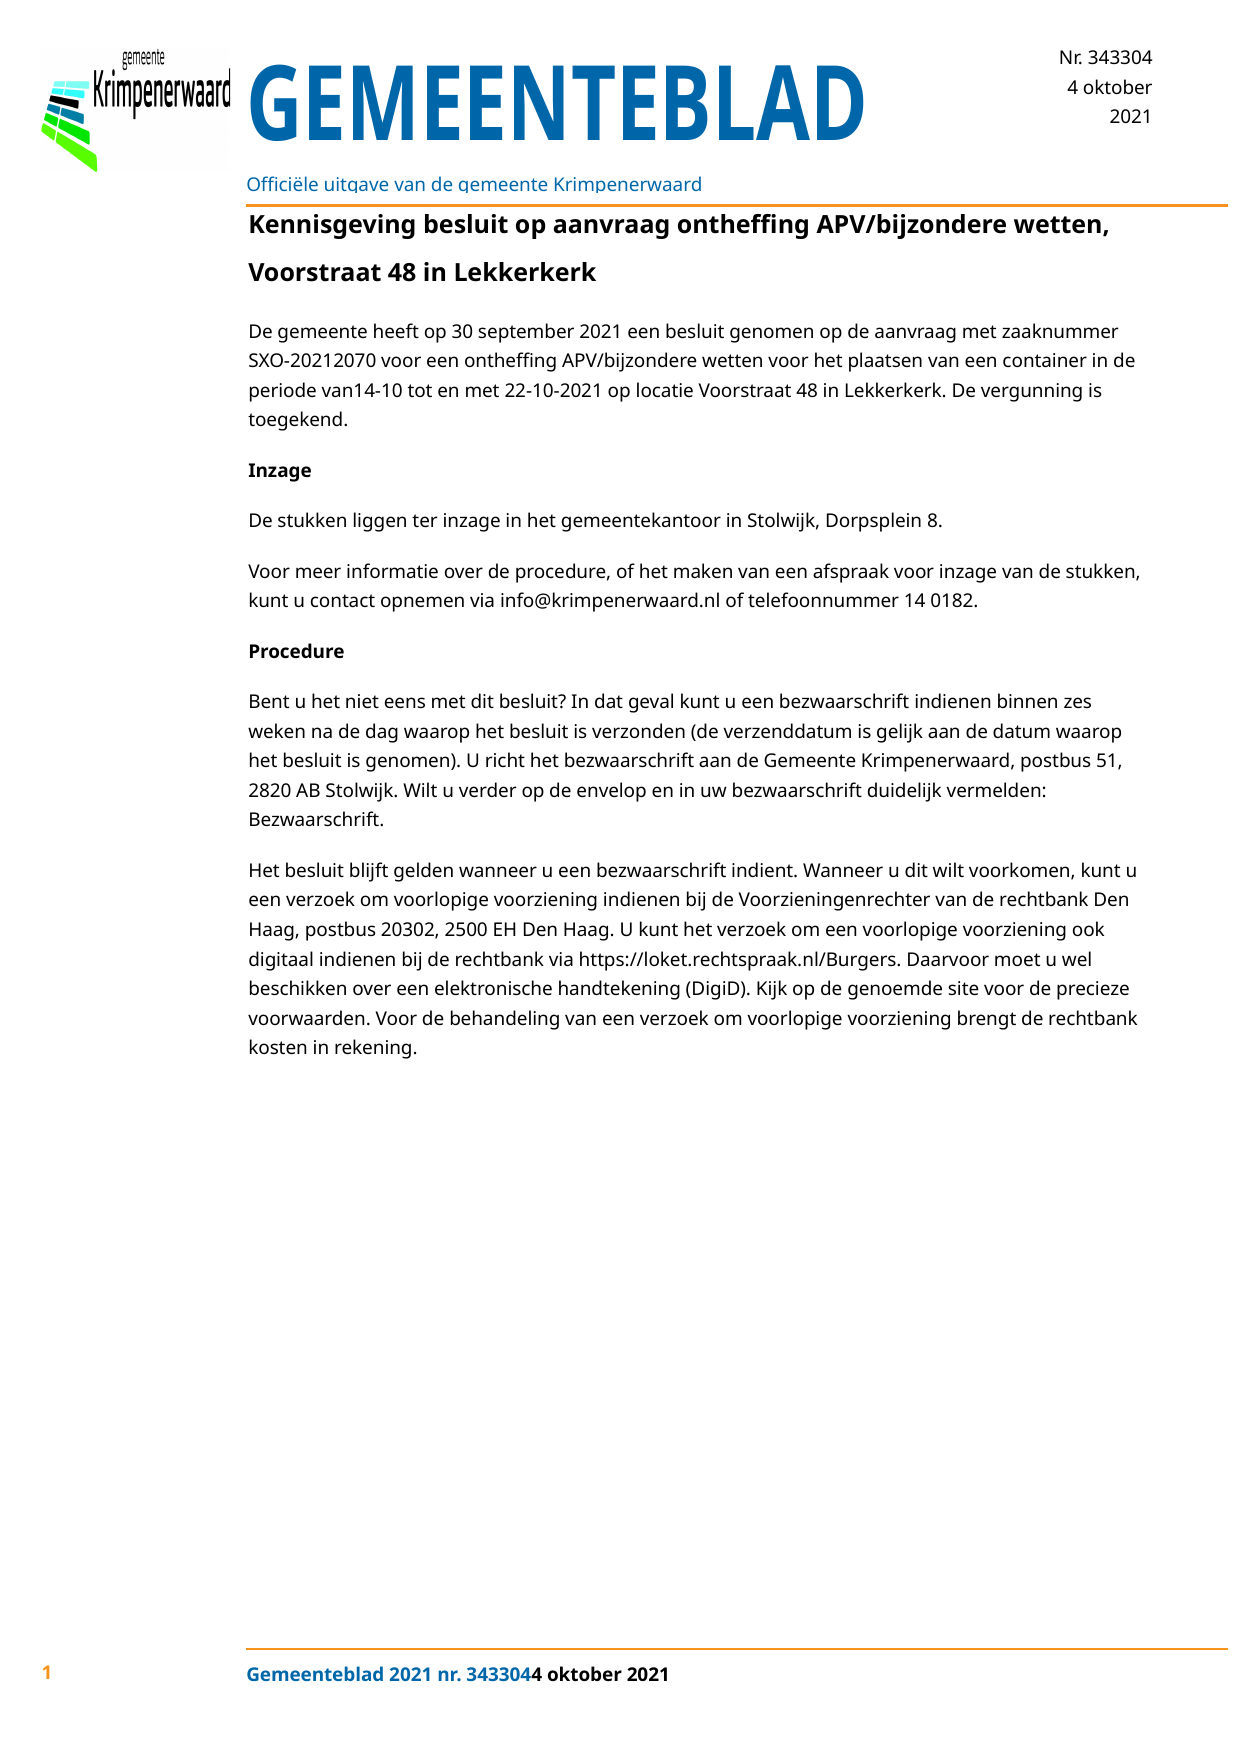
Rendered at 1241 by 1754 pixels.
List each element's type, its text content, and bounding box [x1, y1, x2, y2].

text Inzage [248, 457, 1152, 483]
text Procedure [248, 638, 1152, 664]
text Bent u het niet eens met dit besluit? In dat geval kunt u een bezwaarschrift indienen binnen zes weken na de dag waarop het besluit is verzonden (de verzenddatum is gelijk aan de datum waarop het besluit is genomen). U richt het bezwaarschrift aan de Gemeente Krimpenerwaard, postbus 51, 2820 AB Stolwijk. Wilt u verder op de envelop en in uw bezwaarschrift duidelijk vermelden: Bezwaarschrift. [248, 688, 1152, 832]
text Het besluit blijft gelden wanneer u een bezwaarschrift indient. Wanneer u dit wilt voorkomen, kunt u een verzoek om voorlopige voorziening indienen bij de Voorzieningenrechter van de rechtbank Den Haag, postbus 20302, 2500 EH Den Haag. U kunt het verzoek om een voorlopige voorziening ook digitaal indienen bij de rechtbank via https://loket.rechtspraak.nl/Burgers. Daarvoor moet u wel beschikken over een elektronische handtekening (DigiD). Kijk op de genoemde site voor de precieze voorwaarden. Voor de behandeling van een verzoek om voorlopige voorziening brengt de rechtbank kosten in rekening. [248, 857, 1152, 1060]
text Voor meer informatie over de procedure, of het maken van een afspraak voor inzage van de stukken, kunt u contact opnemen via info@krimpenerwaard.nl of telefoonnummer 14 0182. [248, 558, 1152, 613]
picture [41, 47, 231, 172]
text Kennisgeving besluit op aanvraag ontheffing APV/bijzondere wetten, Voorstraat 48 in Lekkerkerk [248, 207, 1152, 288]
text De stukken liggen ter inzage in het gemeentekantoor in Stolwijk, Dorpsplein 8. [248, 507, 1152, 533]
text De gemeente heeft op 30 september 2021 een besluit genomen op de aanvraag met zaaknummer SXO-20212070 voor een ontheffing APV/bijzondere wetten voor het plaatsen van een container in de periode van14-10 tot en met 22-10-2021 op locatie Voorstraat 48 in Lekkerkerk. De vergunning is toegekend. [248, 318, 1152, 432]
